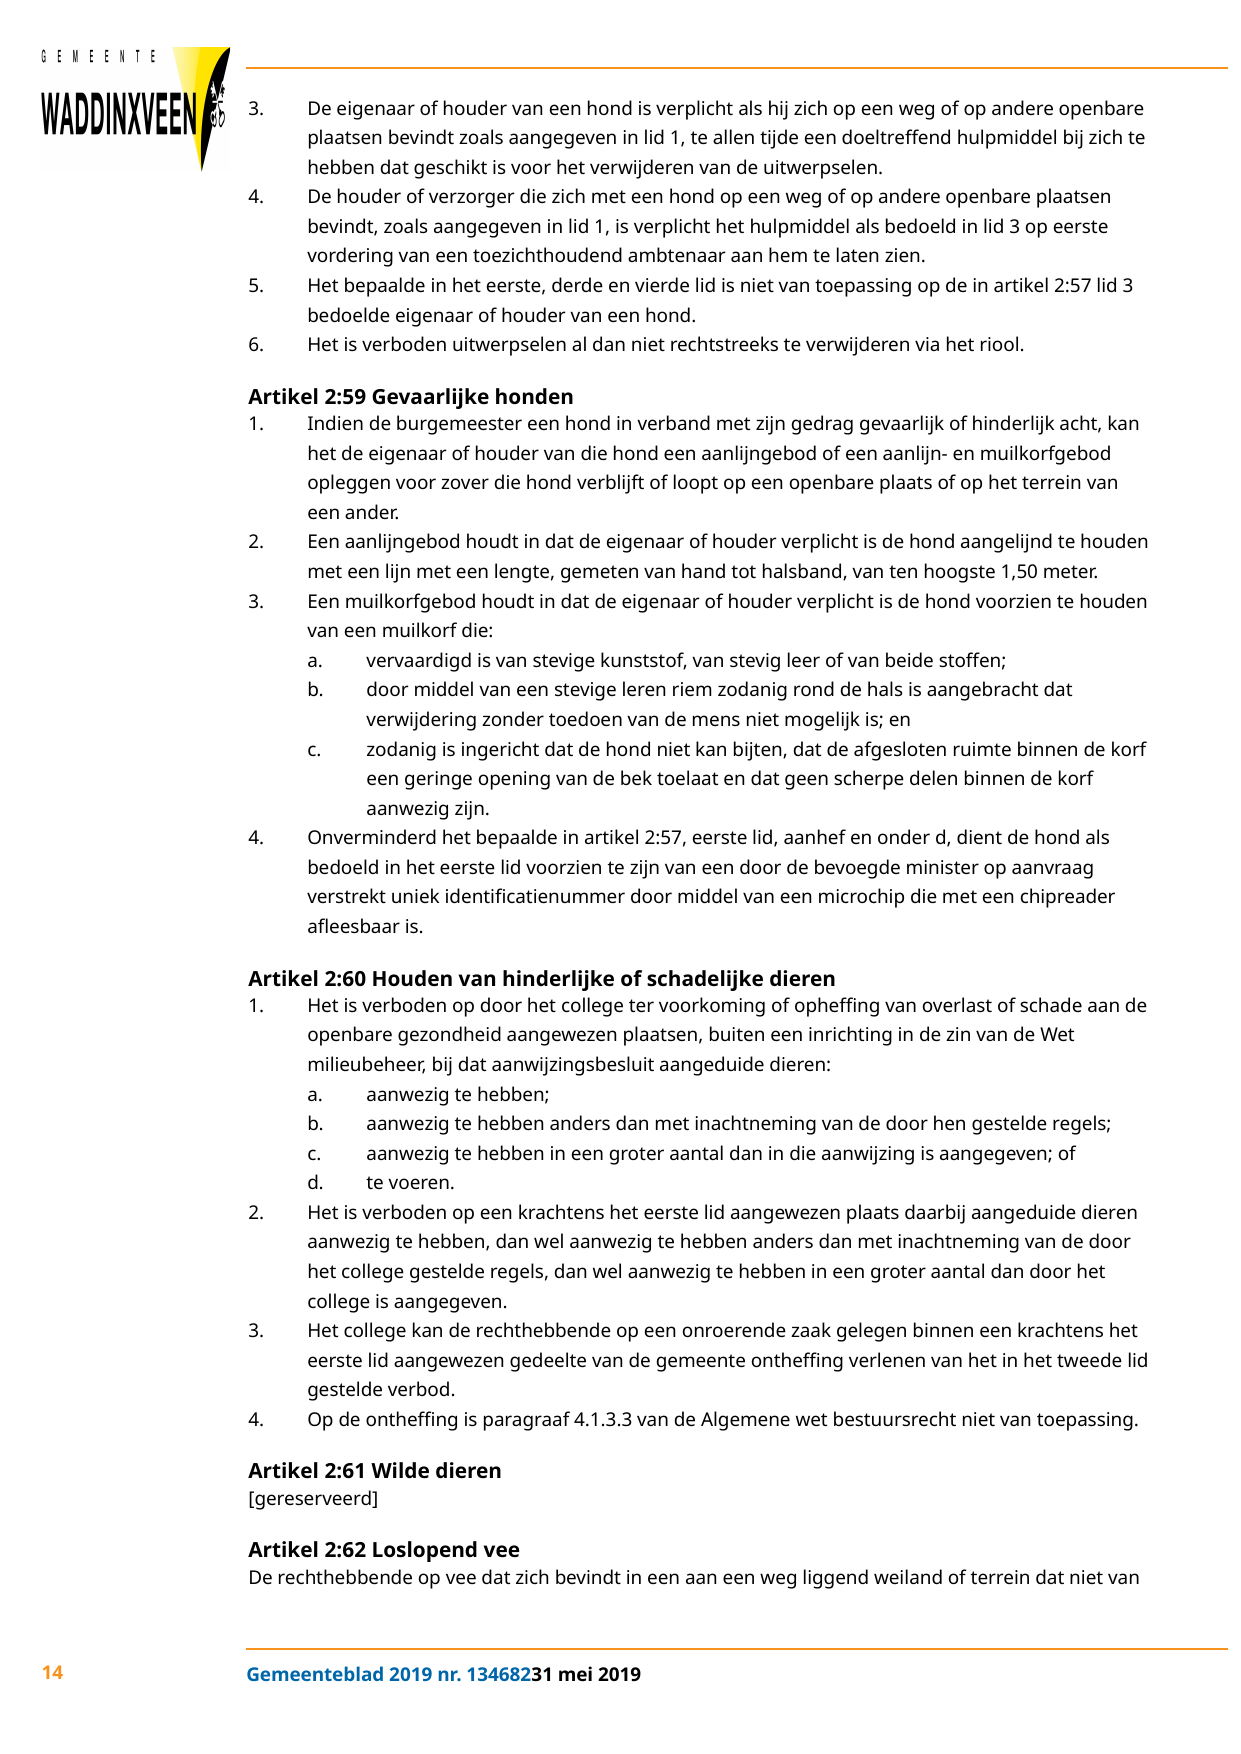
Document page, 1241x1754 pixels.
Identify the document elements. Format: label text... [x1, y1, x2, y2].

list Het college kan de rechthebbende op een onroerende zaak gelegen binnen een krachtens het eerste lid aangewezen gedeelte van de gemeente ontheffing verlenen van het in het tweede lid gestelde verbod. [248, 1317, 1152, 1402]
list Onverminderd het bepaalde in artikel 2:57, eerste lid, aanhef en onder d, dient de hond als bedoeld in het eerste lid voorzien te zijn van een door de bevoegde minister op aanvraag verstrekt uniek identificatienummer door middel van een microchip die met een chipreader afleesbaar is. [248, 824, 1152, 939]
list Een muilkorfgebod houdt in dat de eigenaar of houder verplicht is de hond voorzien te houden van een muilkorf die: [248, 588, 1152, 643]
list Het is verboden uitwerpselen al dan niet rechtstreeks te verwijderen via het riool. [248, 331, 1152, 357]
list De eigenaar of houder van een hond is verplicht als hij zich op een weg of op andere openbare plaatsen bevindt zoals aangegeven in lid 1, te allen tijde een doeltreffend hulpmiddel bij zich te hebben dat geschikt is voor het verwijderen van de uitwerpselen. [248, 95, 1152, 180]
list Het is verboden op een krachtens het eerste lid aangewezen plaats daarbij aangeduide dieren aanwezig te hebben, dan wel aanwezig te hebben anders dan met inachtneming van de door het college gestelde regels, dan wel aanwezig te hebben in een groter aantal dan door het college is aangegeven. [248, 1199, 1152, 1314]
list Een aanlijngebod houdt in dat de eigenaar of houder verplicht is de hond aangelijnd te houden met een lijn met een lengte, gemeten van hand tot halsband, van ten hoogste 1,50 meter. [248, 529, 1152, 584]
text [gereserveerd] [248, 1485, 1152, 1511]
list te voeren. [307, 1169, 1152, 1195]
list aanwezig te hebben in een groter aantal dan in die aanwijzing is aangegeven; of [307, 1140, 1152, 1166]
text Artikel 2:60 Houden van hinderlijke of schadelijke dieren [248, 964, 1152, 992]
list zodanig is ingericht dat de hond niet kan bijten, dat de afgesloten ruimte binnen de korf een geringe opening van de bek toelaat en dat geen scherpe delen binnen de korf aanwezig zijn. [307, 736, 1152, 821]
picture [41, 47, 231, 172]
list vervaardigd is van stevige kunststof, van stevig leer of van beide stoffen; [307, 647, 1152, 673]
list Het is verboden op door het college ter voorkoming of opheffing van overlast of schade aan de openbare gezondheid aangewezen plaatsen, buiten een inrichting in de zin van de Wet milieubeheer, bij dat aanwijzingsbesluit aangeduide dieren: [248, 992, 1152, 1077]
text Artikel 2:61 Wilde dieren [248, 1457, 1152, 1485]
list door middel van een stevige leren riem zodanig rond de hals is aangebracht dat verwijdering zonder toedoen van de mens niet mogelijk is; en [307, 677, 1152, 732]
list Het bepaalde in het eerste, derde en vierde lid is niet van toepassing op de in artikel 2:57 lid 3 bedoelde eigenaar of houder van een hond. [248, 272, 1152, 328]
text Artikel 2:62 Loslopend vee [248, 1536, 1152, 1564]
list Op de ontheffing is paragraaf 4.1.3.3 van de Algemene wet bestuursrecht niet van toepassing. [248, 1406, 1152, 1432]
text De rechthebbende op vee dat zich bevindt in een aan een weg liggend weiland of terrein dat niet van [248, 1564, 1152, 1590]
text Artikel 2:59 Gevaarlijke honden [248, 382, 1152, 410]
list De houder of verzorger die zich met een hond op een weg of op andere openbare plaatsen bevindt, zoals aangegeven in lid 1, is verplicht het hulpmiddel als bedoeld in lid 3 op eerste vordering van een toezichthoudend ambtenaar aan hem te laten zien. [248, 183, 1152, 268]
list Indien de burgemeester een hond in verband met zijn gedrag gevaarlijk of hinderlijk acht, kan het de eigenaar of houder van die hond een aanlijngebod of een aanlijn- en muilkorfgebod opleggen voor zover die hond verblijft of loopt op een openbare plaats of op het terrein van een ander. [248, 410, 1152, 525]
list aanwezig te hebben anders dan met inachtneming van de door hen gestelde regels; [307, 1110, 1152, 1136]
list aanwezig te hebben; [307, 1081, 1152, 1107]
